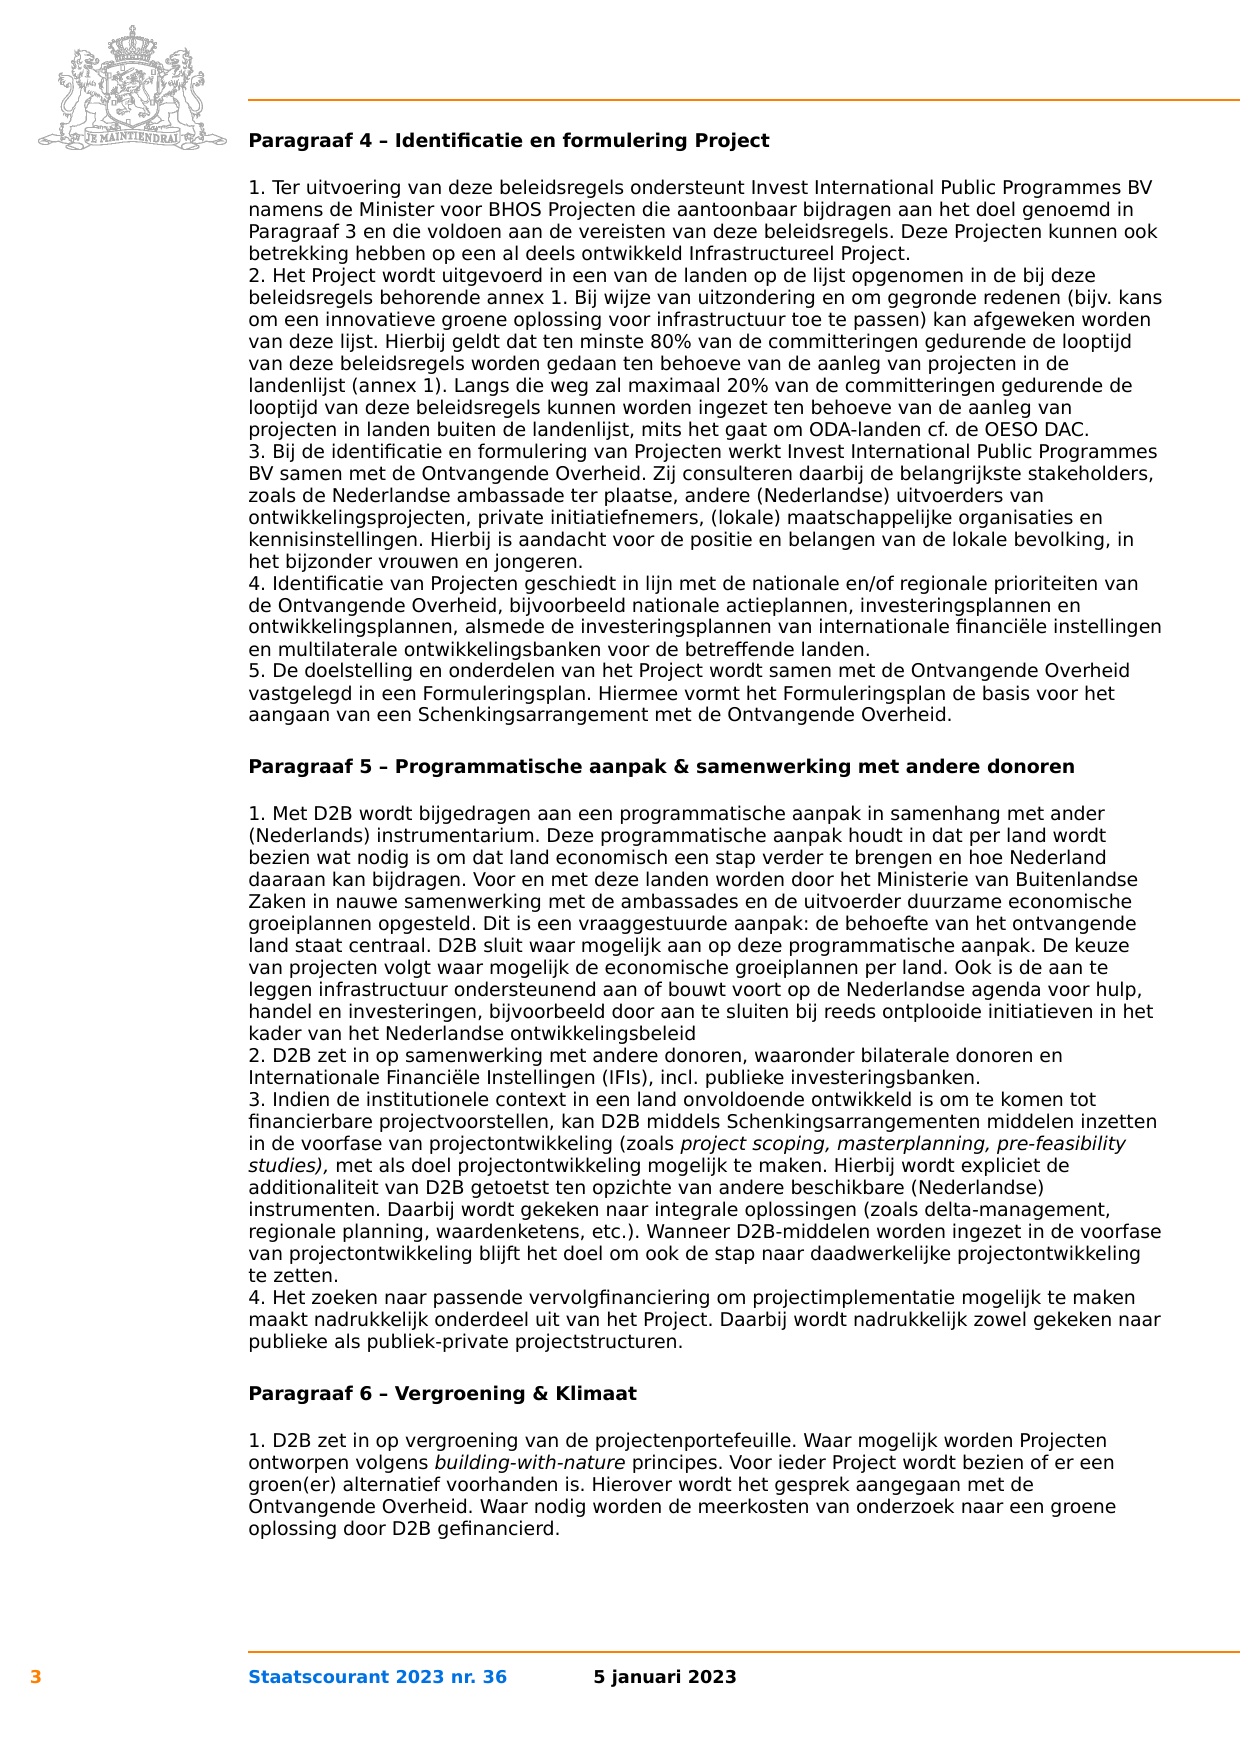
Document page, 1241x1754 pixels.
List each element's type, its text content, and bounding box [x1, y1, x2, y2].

text 4. Het zoeken naar passende vervolgfinanciering om projectimplementatie mogelijk te maken maakt nadrukkelijk onderdeel uit van het Project. Daarbij wordt nadrukkelijk zowel gekeken naar publieke als publiek-private projectstructuren. [248, 1287, 1163, 1353]
text 3. Bij de identificatie en formulering van Projecten werkt Invest International Public Programmes BV samen met de Ontvangende Overheid. Zij consulteren daarbij de belangrijkste stakeholders, zoals de Nederlandse ambassade ter plaatse, andere (Nederlandse) uitvoerders van ontwikkelingsprojecten, private initiatiefnemers, (lokale) maatschappelijke organisaties en kennisinstellingen. Hierbij is aandacht voor de positie en belangen van de lokale bevolking, in het bijzonder vrouwen en jongeren. [248, 441, 1163, 572]
text 1. D2B zet in op vergroening van de projectenportefeuille. Waar mogelijk worden Projecten ontworpen volgens building-with-nature principes. Voor ieder Project wordt bezien of er een groen(er) alternatief voorhanden is. Hierover wordt het gesprek aangegaan met de Ontvangende Overheid. Waar nodig worden de meerkosten van onderzoek naar een groene oplossing door D2B gefinancierd. [248, 1430, 1163, 1540]
text 2. D2B zet in op samenwerking met andere donoren, waaronder bilaterale donoren en Internationale Financiële Instellingen (IFIs), incl. publieke investeringsbanken. [248, 1045, 1163, 1089]
text 4. Identificatie van Projecten geschiedt in lijn met de nationale en/of regionale prioriteiten van de Ontvangende Overheid, bijvoorbeeld nationale actieplannen, investeringsplannen en ontwikkelingsplannen, alsmede de investeringsplannen van internationale financiële instellingen en multilaterale ontwikkelingsbanken voor de betreffende landen. [248, 572, 1163, 660]
subtitle Paragraaf 4 – Identificatie en formulering Project [248, 130, 1163, 152]
text 2. Het Project wordt uitgevoerd in een van de landen op de lijst opgenomen in de bij deze beleidsregels behorende annex 1. Bij wijze van uitzondering en om gegronde redenen (bijv. kans om een innovatieve groene oplossing voor infrastructuur toe te passen) kan afgeweken worden van deze lijst. Hierbij geldt dat ten minste 80% van de committeringen gedurende de looptijd van deze beleidsregels worden gedaan ten behoeve van de aanleg van projecten in de landenlijst (annex 1). Langs die weg zal maximaal 20% van de committeringen gedurende de looptijd van deze beleidsregels kunnen worden ingezet ten behoeve van de aanleg van projecten in landen buiten de landenlijst, mits het gaat om ODA-landen cf. de OESO DAC. [248, 265, 1163, 441]
text 3. Indien de institutionele context in een land onvoldoende ontwikkeld is om te komen tot financierbare projectvoorstellen, kan D2B middels Schenkingsarrangementen middelen inzetten in de voorfase van projectontwikkeling (zoals project scoping, masterplanning, pre-feasibility studies), met als doel projectontwikkeling mogelijk te maken. Hierbij wordt expliciet de additionaliteit van D2B getoetst ten opzichte van andere beschikbare (Nederlandse) instrumenten. Daarbij wordt gekeken naar integrale oplossingen (zoals delta-management, regionale planning, waardenketens, etc.). Wanneer D2B-middelen worden ingezet in de voorfase van projectontwikkeling blijft het doel om ook de stap naar daadwerkelijke projectontwikkeling te zetten. [248, 1089, 1163, 1287]
subtitle Paragraaf 6 – Vergroening & Klimaat [248, 1383, 1163, 1405]
subtitle Paragraaf 5 – Programmatische aanpak & samenwerking met andere donoren [248, 756, 1163, 778]
text 5. De doelstelling en onderdelen van het Project wordt samen met de Ontvangende Overheid vastgelegd in een Formuleringsplan. Hiermee vormt het Formuleringsplan de basis voor het aangaan van een Schenkingsarrangement met de Ontvangende Overheid. [248, 660, 1163, 726]
text 1. Ter uitvoering van deze beleidsregels ondersteunt Invest International Public Programmes BV namens de Minister voor BHOS Projecten die aantoonbaar bijdragen aan het doel genoemd in Paragraaf 3 en die voldoen aan de vereisten van deze beleidsregels. Deze Projecten kunnen ook betrekking hebben op een al deels ontwikkeld Infrastructureel Project. [248, 177, 1163, 265]
text 1. Met D2B wordt bijgedragen aan een programmatische aanpak in samenhang met ander (Nederlands) instrumentarium. Deze programmatische aanpak houdt in dat per land wordt bezien wat nodig is om dat land economisch een stap verder te brengen en hoe Nederland daaraan kan bijdragen. Voor en met deze landen worden door het Ministerie van Buitenlandse Zaken in nauwe samenwerking met de ambassades en de uitvoerder duurzame economische groeiplannen opgesteld. Dit is een vraaggestuurde aanpak: de behoefte van het ontvangende land staat centraal. D2B sluit waar mogelijk aan op deze programmatische aanpak. De keuze van projecten volgt waar mogelijk de economische groeiplannen per land. Ook is de aan te leggen infrastructuur ondersteunend aan of bouwt voort op de Nederlandse agenda voor hulp, handel en investeringen, bijvoorbeeld door aan te sluiten bij reeds ontplooide initiatieven in het kader van het Nederlandse ontwikkelingsbeleid [248, 803, 1163, 1045]
picture [38, 25, 227, 150]
